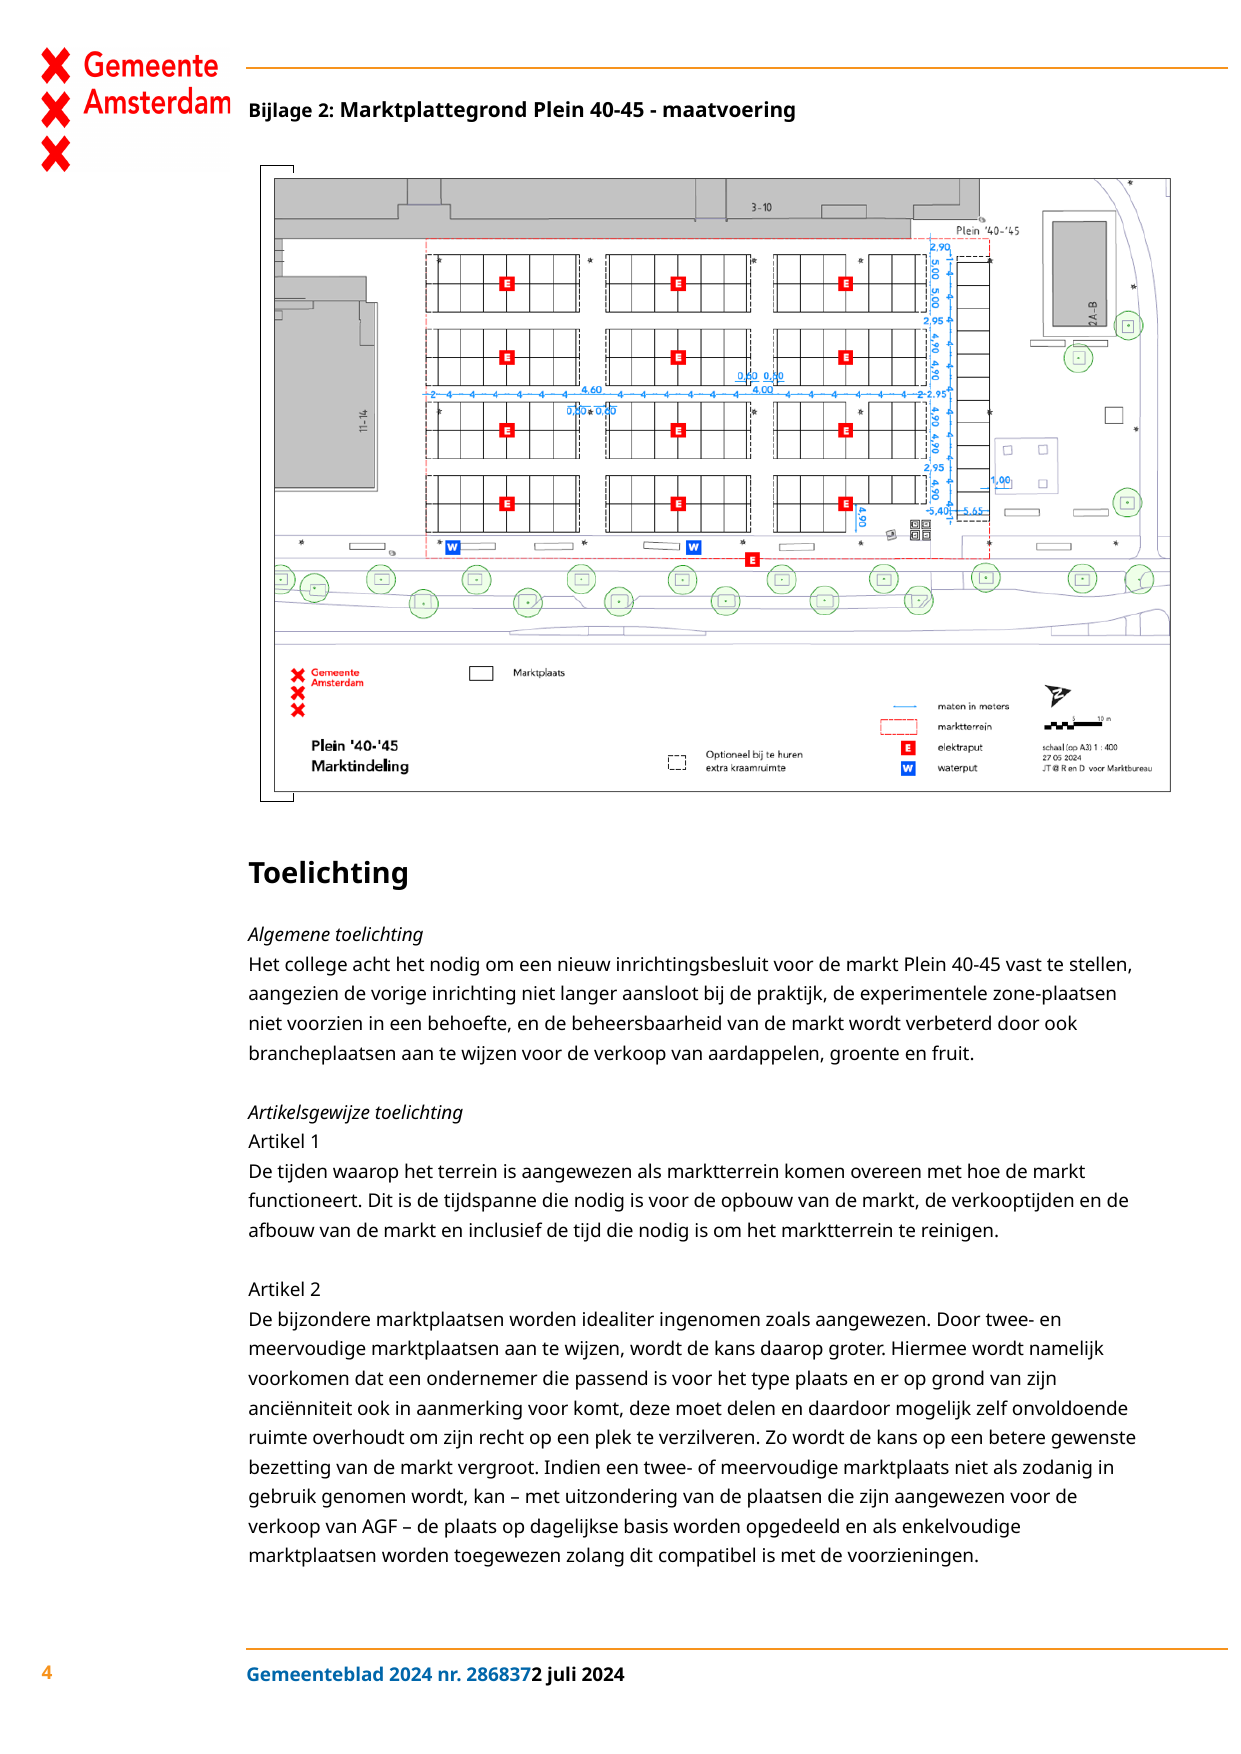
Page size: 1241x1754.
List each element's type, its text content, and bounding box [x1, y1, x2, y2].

text Artikelsgewijze toelichting [248, 1099, 1152, 1124]
text Algemene toelichting [248, 921, 1152, 947]
text Het college acht het nodig om een nieuw inrichtingsbesluit voor de markt Plein 40-45 vast te stellen, aangezien de vorige inrichting niet langer aansloot bij de praktijk, de experimentele zone-plaatsen niet voorzien in een behoefte, en de beheersbaarheid van de markt wordt verbeterd door ook brancheplaatsen aan te wijzen voor de verkoop van aardappelen, groente en fruit. [248, 951, 1152, 1065]
text Bijlage 2: Marktplattegrond Plein 40-45 - maatvoering [248, 95, 1152, 123]
picture [41, 47, 231, 172]
text Artikel 1 [248, 1128, 1152, 1154]
text Artikel 2 [248, 1276, 1152, 1302]
picture [268, 173, 1173, 793]
text De bijzondere marktplaatsen worden idealiter ingenomen zoals aangewezen. Door twee- en meervoudige marktplaatsen aan te wijzen, wordt de kans daarop groter. Hiermee wordt namelijk voorkomen dat een ondernemer die passend is voor het type plaats en er op grond van zijn anciënniteit ook in aanmerking voor komt, deze moet delen en daardoor mogelijk zelf onvoldoende ruimte overhoudt om zijn recht op een plek te verzilveren. Zo wordt de kans op een betere gewenste bezetting van de markt vergroot. Indien een twee- of meervoudige marktplaats niet als zodanig in gebruik genomen wordt, kan – met uitzondering van de plaatsen die zijn aangewezen voor de verkoop van AGF – de plaats op dagelijkse basis worden opgedeeld en als enkelvoudige marktplaatsen worden toegewezen zolang dit compatibel is met de voorzieningen. [248, 1306, 1152, 1568]
text De tijden waarop het terrein is aangewezen als marktterrein komen overeen met hoe de markt functioneert. Dit is de tijdspanne die nodig is voor de opbouw van de markt, de verkooptijden en de afbouw van de markt en inclusief de tijd die nodig is om het marktterrein te reinigen. [248, 1158, 1152, 1243]
text Toelichting [248, 852, 1152, 892]
